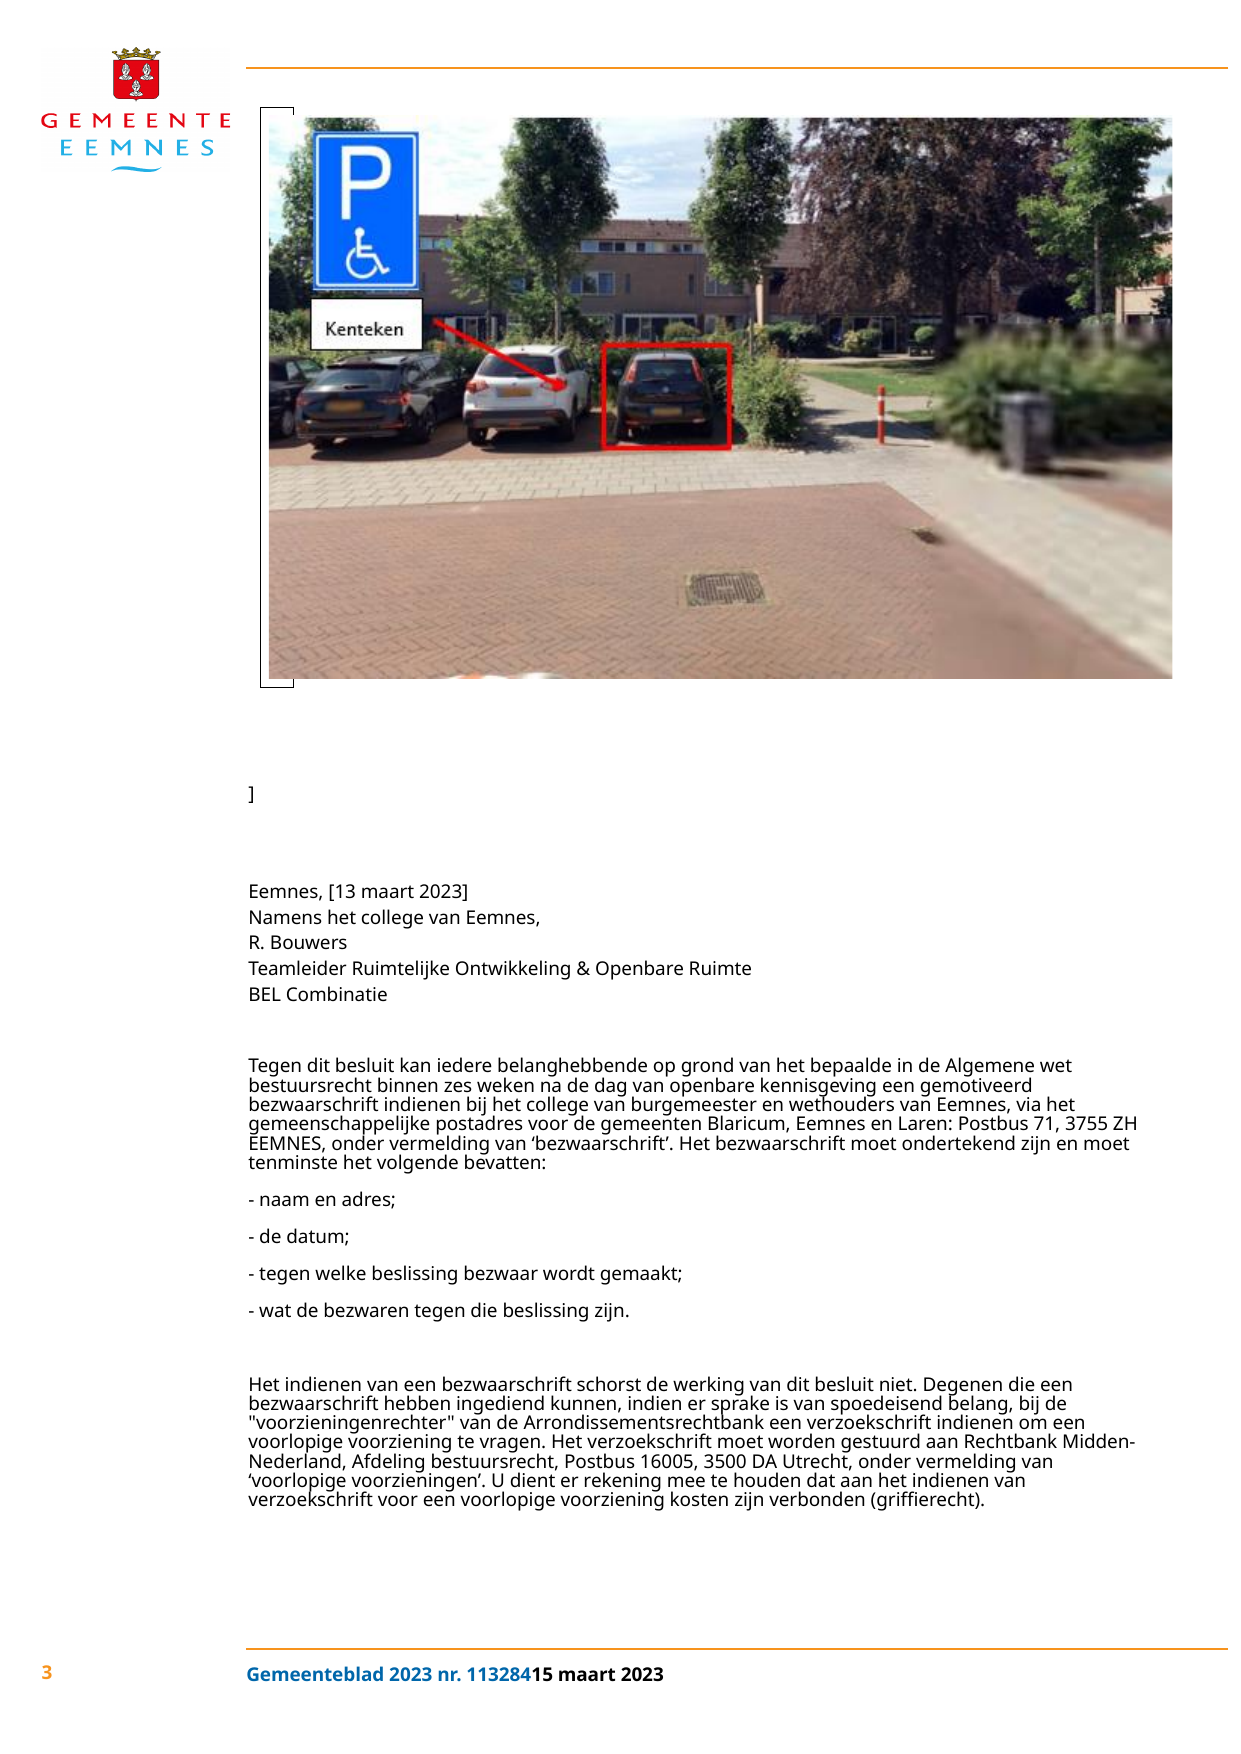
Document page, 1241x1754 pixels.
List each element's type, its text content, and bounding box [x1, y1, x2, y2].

text - tegen welke beslissing bezwaar wordt gemaakt; [248, 1265, 1152, 1284]
text Teamleider Ruimtelijke Ontwikkeling & Openbare Ruimte [248, 955, 1152, 981]
picture [268, 115, 1173, 679]
text ] [248, 780, 1152, 806]
text - naam en adres; [248, 1191, 1152, 1210]
text Het indienen van een bezwaarschrift schorst de werking van dit besluit niet. Degenen die een bezwaarschrift hebben ingediend kunnen, indien er sprake is van spoedeisend belang, bij de "voorzieningenrechter" van de Arrondissementsrechtbank een verzoekschrift indienen om een voorlopige voorziening te vragen. Het verzoekschrift moet worden gestuurd aan Rechtbank Midden-Nederland, Afdeling bestuursrecht, Postbus 16005, 3500 DA Utrecht, onder vermelding van ‘voorlopige voorzieningen’. U dient er rekening mee te houden dat aan het indienen van verzoekschrift voor een voorlopige voorziening kosten zijn verbonden (griffierecht). [248, 1376, 1152, 1511]
text Tegen dit besluit kan iedere belanghebbende op grond van het bepaalde in de Algemene wet bestuursrecht binnen zes weken na de dag van openbare kennisgeving een gemotiveerd bezwaarschrift indienen bij het college van burgemeester en wethouders van Eemnes, via het gemeenschappelijke postadres voor de gemeenten Blaricum, Eemnes en Laren: Postbus 71, 3755 ZH EEMNES, onder vermelding van ‘bezwaarschrift’. Het bezwaarschrift moet ondertekend zijn en moet tenminste het volgende bevatten: [248, 1057, 1152, 1173]
text - de datum; [248, 1228, 1152, 1247]
text R. Bouwers [248, 929, 1152, 955]
text Eemnes, [13 maart 2023] [248, 878, 1152, 904]
text Namens het college van Eemnes, [248, 904, 1152, 929]
text BEL Combinatie [248, 981, 1152, 1007]
text - wat de bezwaren tegen die beslissing zijn. [248, 1302, 1152, 1321]
picture [41, 47, 231, 172]
